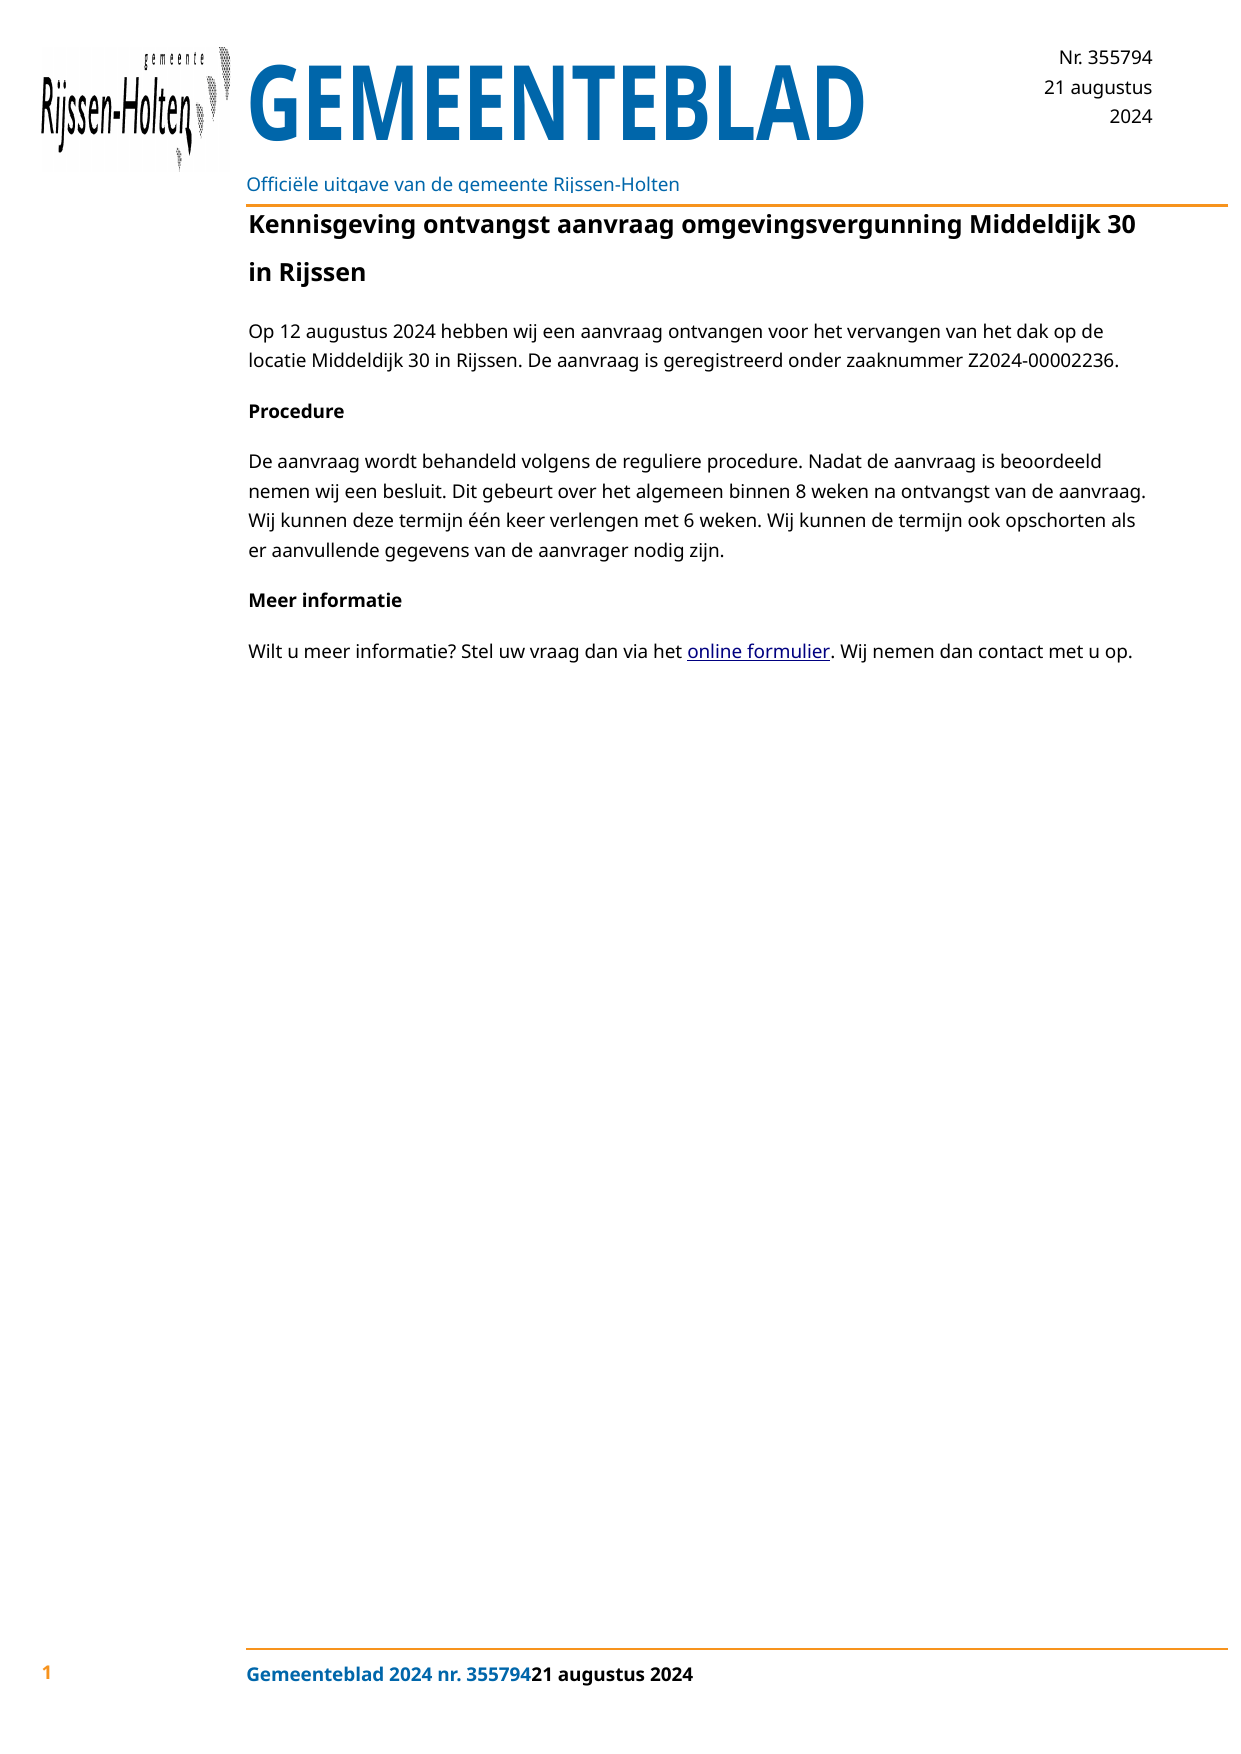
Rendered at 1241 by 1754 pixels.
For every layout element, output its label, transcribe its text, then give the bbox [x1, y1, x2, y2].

text Procedure [248, 398, 1152, 424]
text Meer informatie [248, 587, 1152, 613]
picture [41, 47, 231, 172]
text De aanvraag wordt behandeld volgens de reguliere procedure. Nadat de aanvraag is beoordeeld nemen wij een besluit. Dit gebeurt over het algemeen binnen 8 weken na ontvangst van de aanvraag. Wij kunnen deze termijn één keer verlengen met 6 weken. Wij kunnen de termijn ook opschorten als er aanvullende gegevens van de aanvrager nodig zijn. [248, 448, 1152, 563]
text Kennisgeving ontvangst aanvraag omgevingsvergunning Middeldijk 30 in Rijssen [248, 207, 1152, 288]
text Op 12 augustus 2024 hebben wij een aanvraag ontvangen voor het vervangen van het dak op de locatie Middeldijk 30 in Rijssen. De aanvraag is geregistreerd onder zaaknummer Z2024-00002236. [248, 318, 1152, 373]
text Wilt u meer informatie? Stel uw vraag dan via het online formulier. Wij nemen dan contact met u op. [248, 638, 1152, 664]
